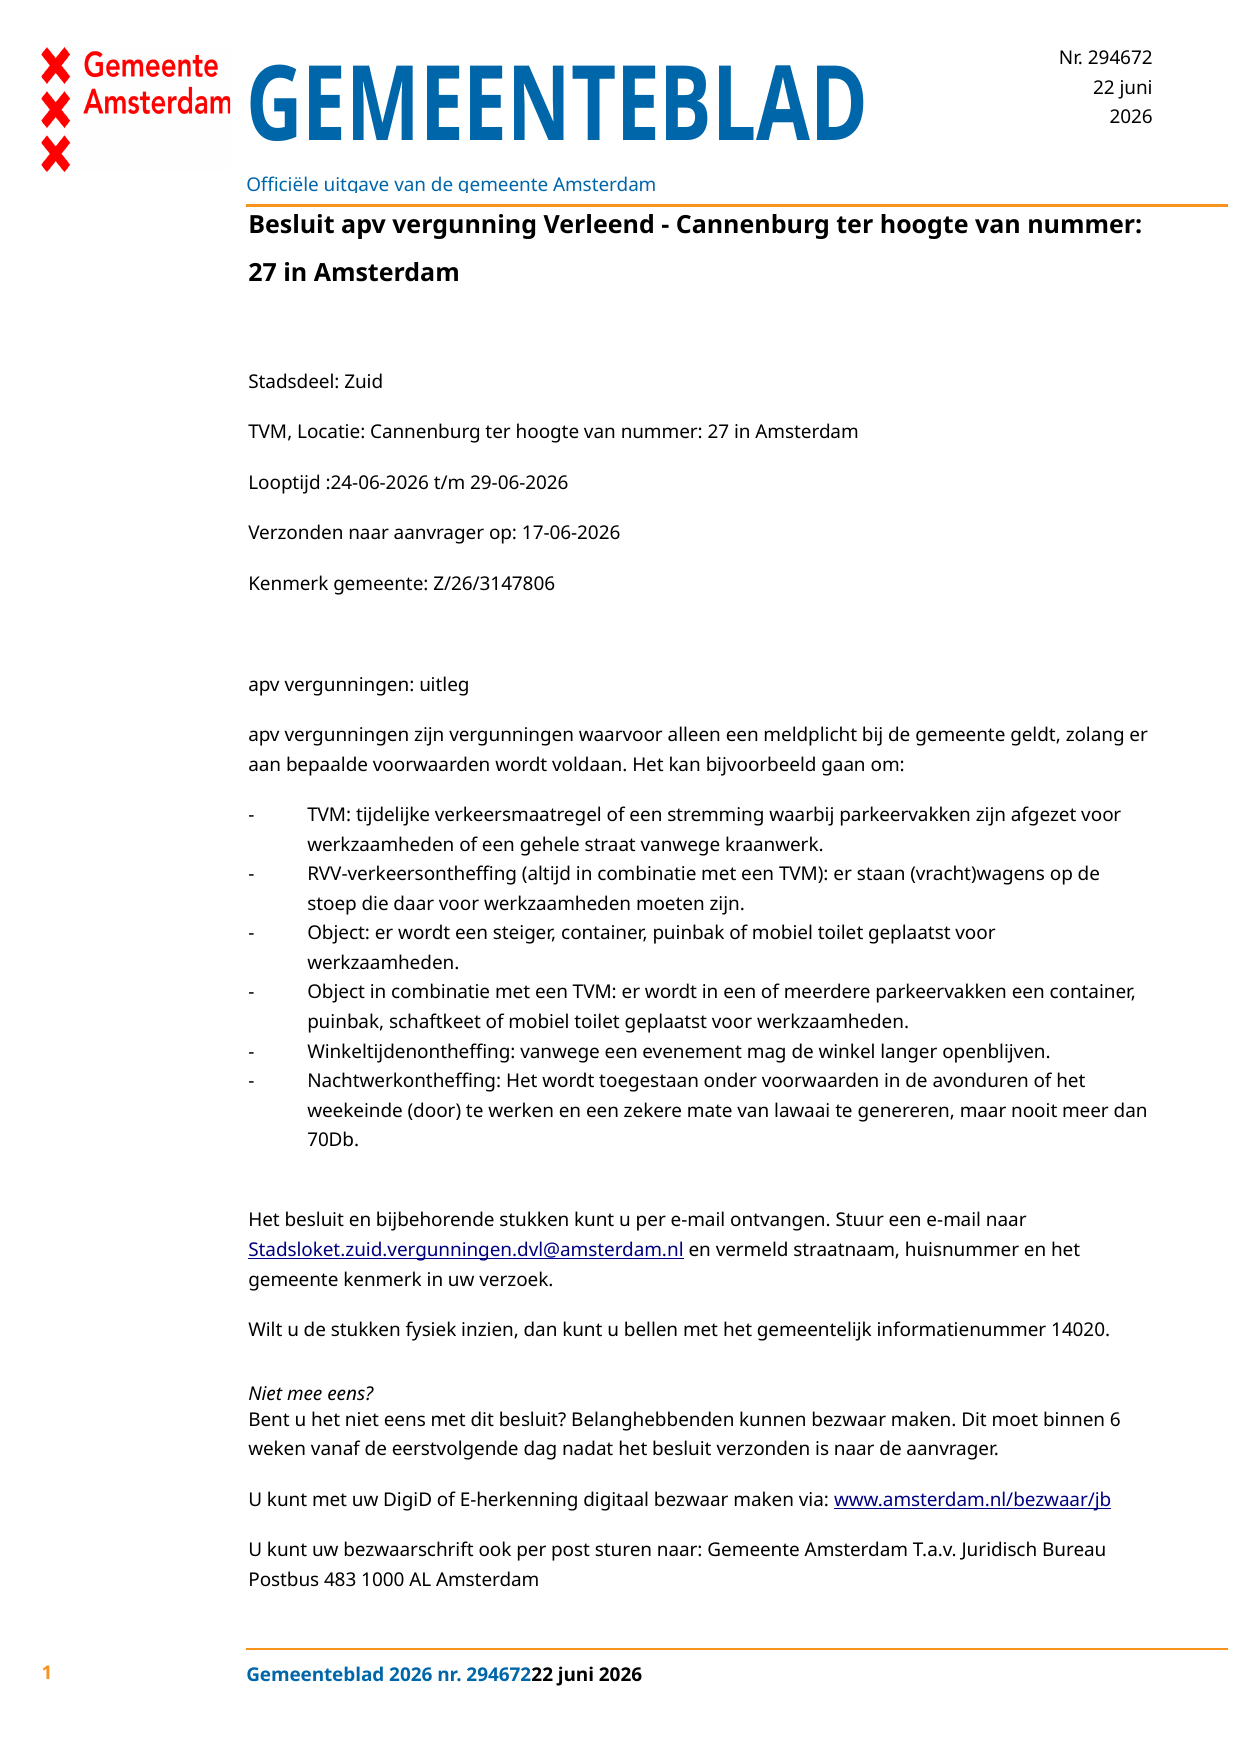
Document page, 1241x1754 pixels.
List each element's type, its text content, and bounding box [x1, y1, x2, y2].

text Besluit apv vergunning Verleend - Cannenburg ter hoogte van nummer: 27 in Amsterdam [248, 207, 1152, 288]
text U kunt uw bezwaarschrift ook per post sturen naar: Gemeente Amsterdam T.a.v. Juridisch Bureau Postbus 483 1000 AL Amsterdam [248, 1536, 1152, 1592]
list Winkeltijdenontheffing: vanwege een evenement mag de winkel langer openblijven. [248, 1038, 1152, 1064]
text Kenmerk gemeente: Z/26/3147806 [248, 570, 1152, 596]
text apv vergunningen: uitleg [248, 671, 1152, 697]
list RVV-verkeersontheffing (altijd in combinatie met een TVM): er staan (vracht)wagens op de stoep die daar voor werkzaamheden moeten zijn. [248, 860, 1152, 916]
text Looptijd :24-06-2026 t/m 29-06-2026 [248, 469, 1152, 495]
text Niet mee eens? [248, 1380, 1152, 1406]
text Verzonden naar aanvrager op: 17-06-2026 [248, 519, 1152, 545]
text apv vergunningen zijn vergunningen waarvoor alleen een meldplicht bij de gemeente geldt, zolang er aan bepaalde voorwaarden wordt voldaan. Het kan bijvoorbeeld gaan om: [248, 721, 1152, 777]
text U kunt met uw DigiD of E-herkenning digitaal bezwaar maken via: www.amsterdam.nl/bezwaar/jb [248, 1486, 1152, 1512]
list TVM: tijdelijke verkeersmaatregel of een stremming waarbij parkeervakken zijn afgezet voor werkzaamheden of een gehele straat vanwege kraanwerk. [248, 801, 1152, 857]
list Object in combinatie met een TVM: er wordt in een of meerdere parkeervakken een container, puinbak, schaftkeet of mobiel toilet geplaatst voor werkzaamheden. [248, 979, 1152, 1034]
text Wilt u de stukken fysiek inzien, dan kunt u bellen met het gemeentelijk informatienummer 14020. [248, 1316, 1152, 1342]
text Bent u het niet eens met dit besluit? Belanghebbenden kunnen bezwaar maken. Dit moet binnen 6 weken vanaf de eerstvolgende dag nadat het besluit verzonden is naar de aanvrager. [248, 1406, 1152, 1461]
list Object: er wordt een steiger, container, puinbak of mobiel toilet geplaatst voor werkzaamheden. [248, 919, 1152, 975]
text TVM, Locatie: Cannenburg ter hoogte van nummer: 27 in Amsterdam [248, 419, 1152, 444]
text Stadsdeel: Zuid [248, 368, 1152, 394]
picture [41, 47, 231, 172]
list Nachtwerkontheffing: Het wordt toegestaan onder voorwaarden in de avonduren of het weekeinde (door) te werken en een zekere mate van lawaai te genereren, maar nooit meer dan 70Db. [248, 1067, 1152, 1152]
text Het besluit en bijbehorende stukken kunt u per e-mail ontvangen. Stuur een e-mail naar Stadsloket.zuid.vergunningen.dvl@amsterdam.nl en vermeld straatnaam, huisnummer en het gemeente kenmerk in uw verzoek. [248, 1207, 1152, 1292]
